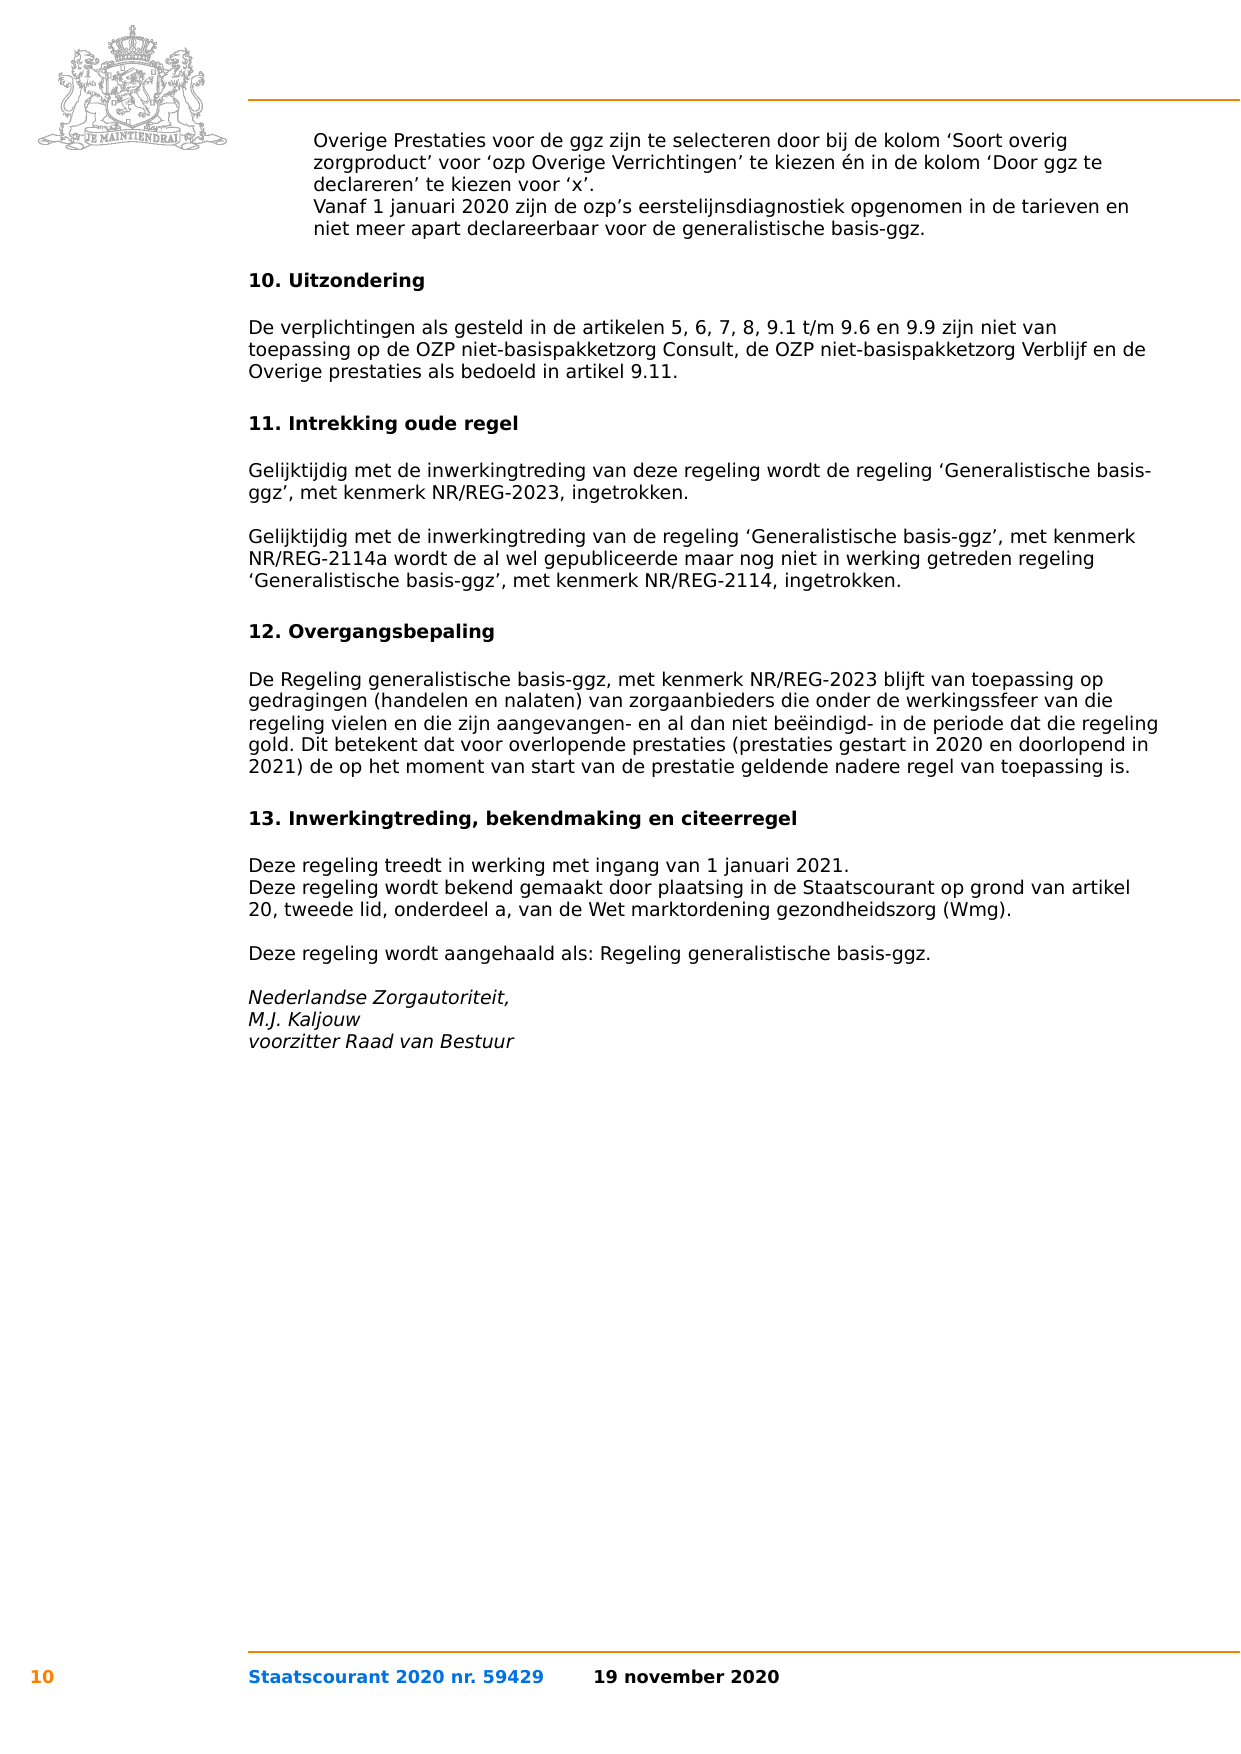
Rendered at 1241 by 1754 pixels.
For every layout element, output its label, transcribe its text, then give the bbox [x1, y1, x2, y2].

text De Regeling generalistische basis-ggz, met kenmerk NR/REG-2023 blijft van toepassing op gedragingen (handelen en nalaten) van zorgaanbieders die onder de werkingssfeer van die regeling vielen en die zijn aangevangen- en al dan niet beëindigd- in de periode dat die regeling gold. Dit betekent dat voor overlopende prestaties (prestaties gestart in 2020 en doorlopend in 2021) de op het moment van start van de prestatie geldende nadere regel van toepassing is. [248, 668, 1163, 778]
text Deze regeling wordt aangehaald als: Regeling generalistische basis-ggz. [248, 943, 1163, 965]
text Gelijktijdig met de inwerkingtreding van deze regeling wordt de regeling ‘Generalistische basis-ggz’, met kenmerk NR/REG-2023, ingetrokken. [248, 460, 1163, 504]
text Deze regeling wordt bekend gemaakt door plaatsing in de Staatscourant op grond van artikel 20, tweede lid, onderdeel a, van de Wet marktordening gezondheidszorg (Wmg). [248, 877, 1163, 921]
subtitle 10. Uitzondering [248, 270, 1163, 292]
text De verplichtingen als gesteld in de artikelen 5, 6, 7, 8, 9.1 t/m 9.6 en 9.9 zijn niet van toepassing op de OZP niet-basispakketzorg Consult, de OZP niet-basispakketzorg Verblijf en de Overige prestaties als bedoeld in artikel 9.11. [248, 317, 1163, 383]
text Gelijktijdig met de inwerkingtreding van de regeling ‘Generalistische basis-ggz’, met kenmerk NR/REG-2114a wordt de al wel gepubliceerde maar nog niet in werking getreden regeling ‘Generalistische basis-ggz’, met kenmerk NR/REG-2114, ingetrokken. [248, 526, 1163, 591]
subtitle 13. Inwerkingtreding, bekendmaking en citeerregel [248, 808, 1163, 830]
picture [38, 25, 227, 150]
text Nederlandse Zorgautoriteit, M.J. Kaljouw voorzitter Raad van Bestuur [248, 987, 1163, 1053]
subtitle 11. Intrekking oude regel [248, 413, 1163, 435]
text Deze regeling treedt in werking met ingang van 1 januari 2021. [248, 855, 1163, 877]
subtitle 12. Overgangsbepaling [248, 621, 1163, 643]
text Overige Prestaties voor de ggz zijn te selecteren door bij de kolom ‘Soort overig zorgproduct’ voor ‘ozp Overige Verrichtingen’ te kiezen én in de kolom ‘Door ggz te declareren’ te kiezen voor ‘x’. [313, 130, 1163, 196]
text Vanaf 1 januari 2020 zijn de ozp’s eerstelijnsdiagnostiek opgenomen in de tarieven en niet meer apart declareerbaar voor de generalistische basis-ggz. [313, 196, 1163, 240]
